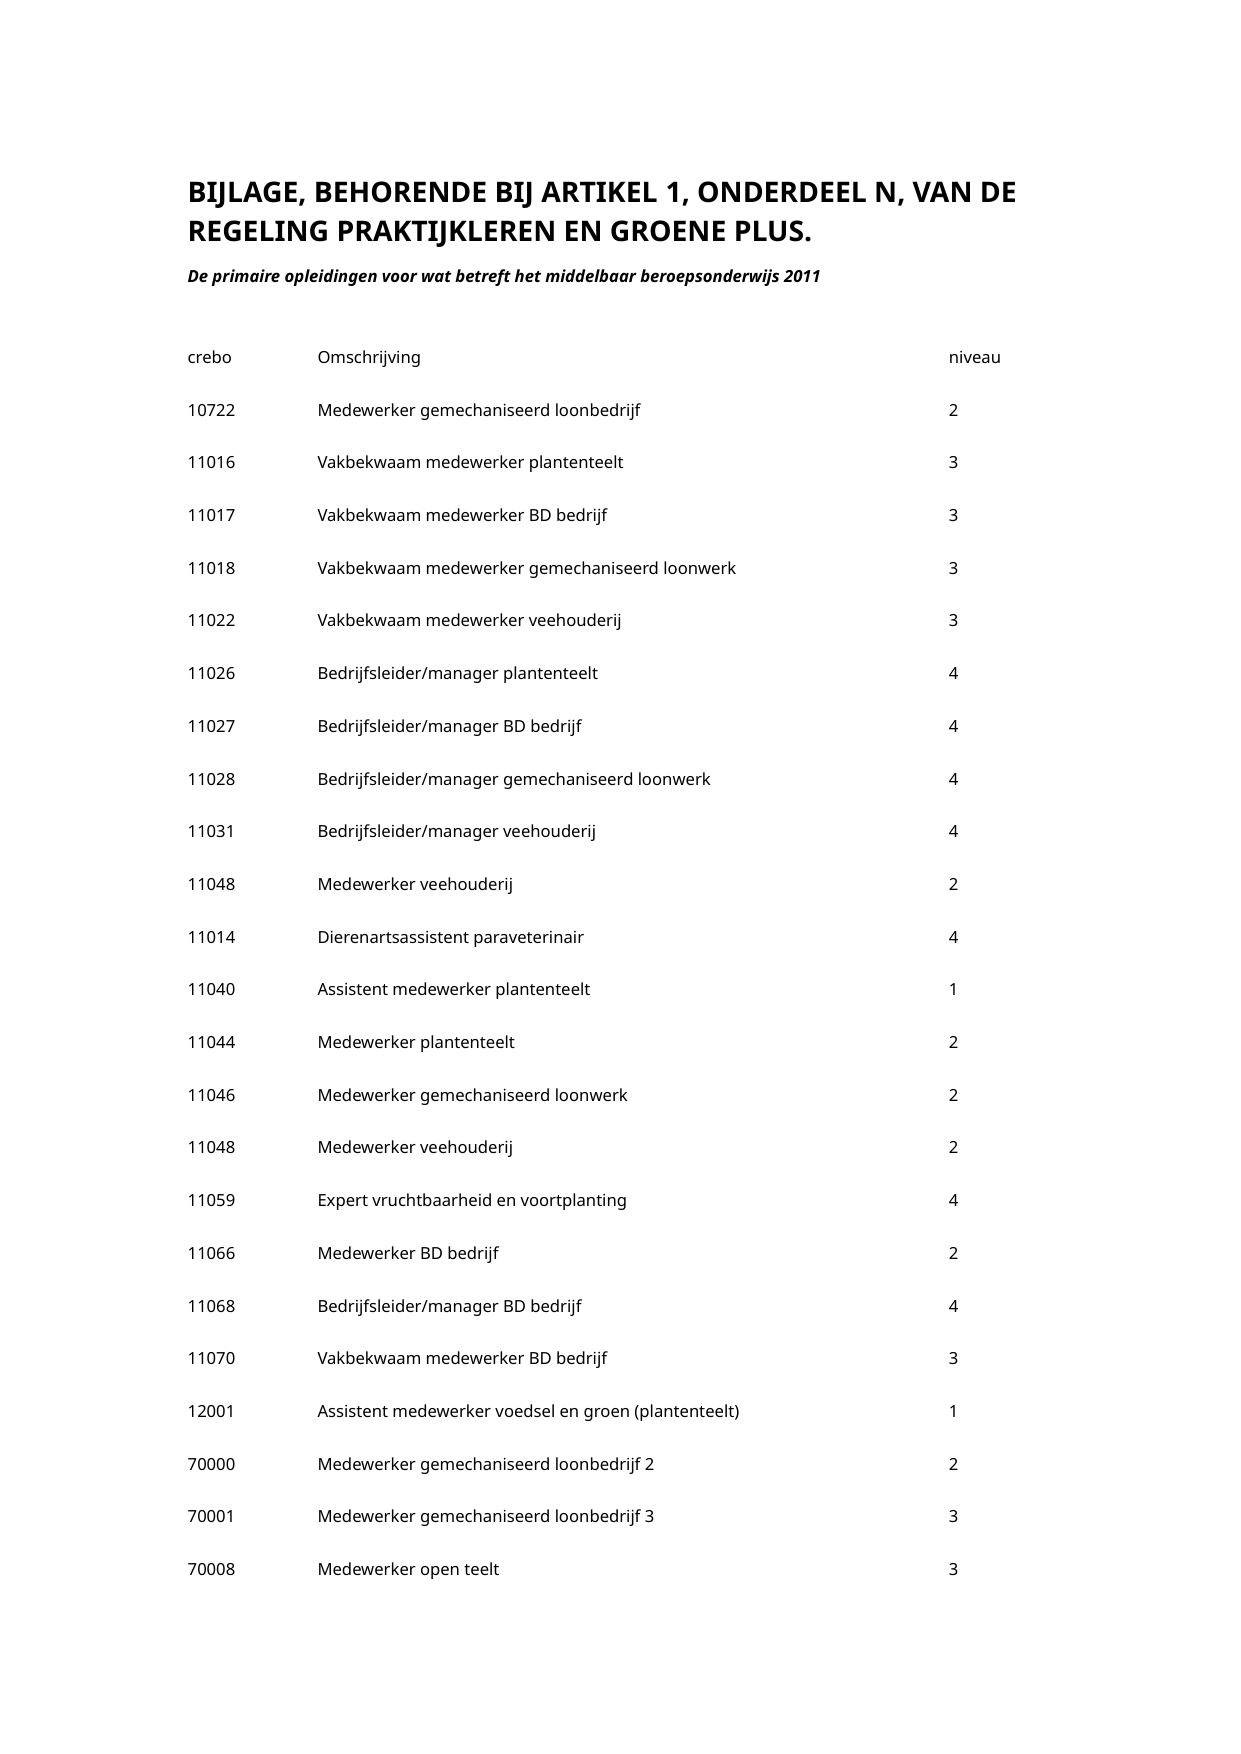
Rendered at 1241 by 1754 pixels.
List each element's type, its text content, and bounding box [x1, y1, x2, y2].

table_cell Medewerker BD bedrijf [317, 1241, 949, 1294]
table_cell 11070 [188, 1347, 317, 1399]
table_header niveau [949, 345, 1053, 398]
table_cell 11028 [188, 767, 317, 820]
table_cell Bedrijfsleider/manager plantenteelt [317, 662, 949, 714]
table_cell 3 [949, 556, 1053, 609]
table_cell Medewerker plantenteelt [317, 1031, 949, 1083]
table_header Omschrijving [317, 345, 949, 398]
table_cell 11027 [188, 714, 317, 767]
table_cell 11048 [188, 1136, 317, 1189]
table_cell 4 [949, 662, 1053, 714]
table_cell 11031 [188, 820, 317, 872]
table_cell 4 [949, 767, 1053, 820]
table_cell 11018 [188, 556, 317, 609]
table_cell Medewerker veehouderij [317, 873, 949, 925]
table_cell Vakbekwaam medewerker BD bedrijf [317, 1347, 949, 1399]
table_cell 3 [949, 1505, 1053, 1558]
table_cell 70008 [188, 1558, 317, 1580]
table_cell 1 [949, 978, 1053, 1031]
table_cell 2 [949, 1083, 1053, 1136]
table_cell 10722 [188, 398, 317, 451]
table_cell 11017 [188, 504, 317, 556]
table_cell 11022 [188, 609, 317, 662]
table_cell 4 [949, 1294, 1053, 1347]
table_cell 70001 [188, 1505, 317, 1558]
table_cell Bedrijfsleider/manager BD bedrijf [317, 714, 949, 767]
table_cell 3 [949, 451, 1053, 503]
table_cell 11040 [188, 978, 317, 1031]
table_cell Assistent medewerker voedsel en groen (plantenteelt) [317, 1400, 949, 1452]
table_cell Vakbekwaam medewerker BD bedrijf [317, 504, 949, 556]
table_cell Bedrijfsleider/manager BD bedrijf [317, 1294, 949, 1347]
table_cell Vakbekwaam medewerker gemechaniseerd loonwerk [317, 556, 949, 609]
table_cell 4 [949, 925, 1053, 978]
table_cell 2 [949, 873, 1053, 925]
table_cell 11068 [188, 1294, 317, 1347]
table_cell Dierenartsassistent paraveterinair [317, 925, 949, 978]
table_cell 4 [949, 1189, 1053, 1241]
table_cell Medewerker open teelt [317, 1558, 949, 1580]
table_cell 11048 [188, 873, 317, 925]
table_cell Medewerker gemechaniseerd loonbedrijf 3 [317, 1505, 949, 1558]
table_header crebo [188, 345, 317, 398]
table_cell 2 [949, 1452, 1053, 1505]
table_cell 11044 [188, 1031, 317, 1083]
subtitle BIJLAGE, BEHORENDE BIJ ARTIKEL 1, ONDERDEEL N, VAN DE REGELING PRAKTIJKLEREN EN GROENE PLUS. [187, 172, 1053, 250]
table_cell Vakbekwaam medewerker veehouderij [317, 609, 949, 662]
table_cell Bedrijfsleider/manager gemechaniseerd loonwerk [317, 767, 949, 820]
table_cell 11046 [188, 1083, 317, 1136]
table_cell Medewerker veehouderij [317, 1136, 949, 1189]
table_cell Medewerker gemechaniseerd loonwerk [317, 1083, 949, 1136]
text De primaire opleidingen voor wat betreft het middelbaar beroepsonderwijs 2011 [187, 265, 1053, 287]
table_cell 1 [949, 1400, 1053, 1452]
table_cell 3 [949, 1558, 1053, 1580]
table_cell Bedrijfsleider/manager veehouderij [317, 820, 949, 872]
table_cell 11066 [188, 1241, 317, 1294]
table_cell 2 [949, 1136, 1053, 1189]
table_cell 3 [949, 1347, 1053, 1399]
table_cell 11016 [188, 451, 317, 503]
table_cell Medewerker gemechaniseerd loonbedrijf 2 [317, 1452, 949, 1505]
table_cell 4 [949, 714, 1053, 767]
table_cell Medewerker gemechaniseerd loonbedrijf [317, 398, 949, 451]
table_cell Vakbekwaam medewerker plantenteelt [317, 451, 949, 503]
table_cell 70000 [188, 1452, 317, 1505]
table_cell 11014 [188, 925, 317, 978]
table_cell Assistent medewerker plantenteelt [317, 978, 949, 1031]
table_cell 3 [949, 609, 1053, 662]
table_cell 2 [949, 1031, 1053, 1083]
table_cell 2 [949, 1241, 1053, 1294]
table_cell Expert vruchtbaarheid en voortplanting [317, 1189, 949, 1241]
table_cell 2 [949, 398, 1053, 451]
table_cell 4 [949, 820, 1053, 872]
table_cell 12001 [188, 1400, 317, 1452]
table_cell 11026 [188, 662, 317, 714]
table_cell 11059 [188, 1189, 317, 1241]
table_cell 3 [949, 504, 1053, 556]
